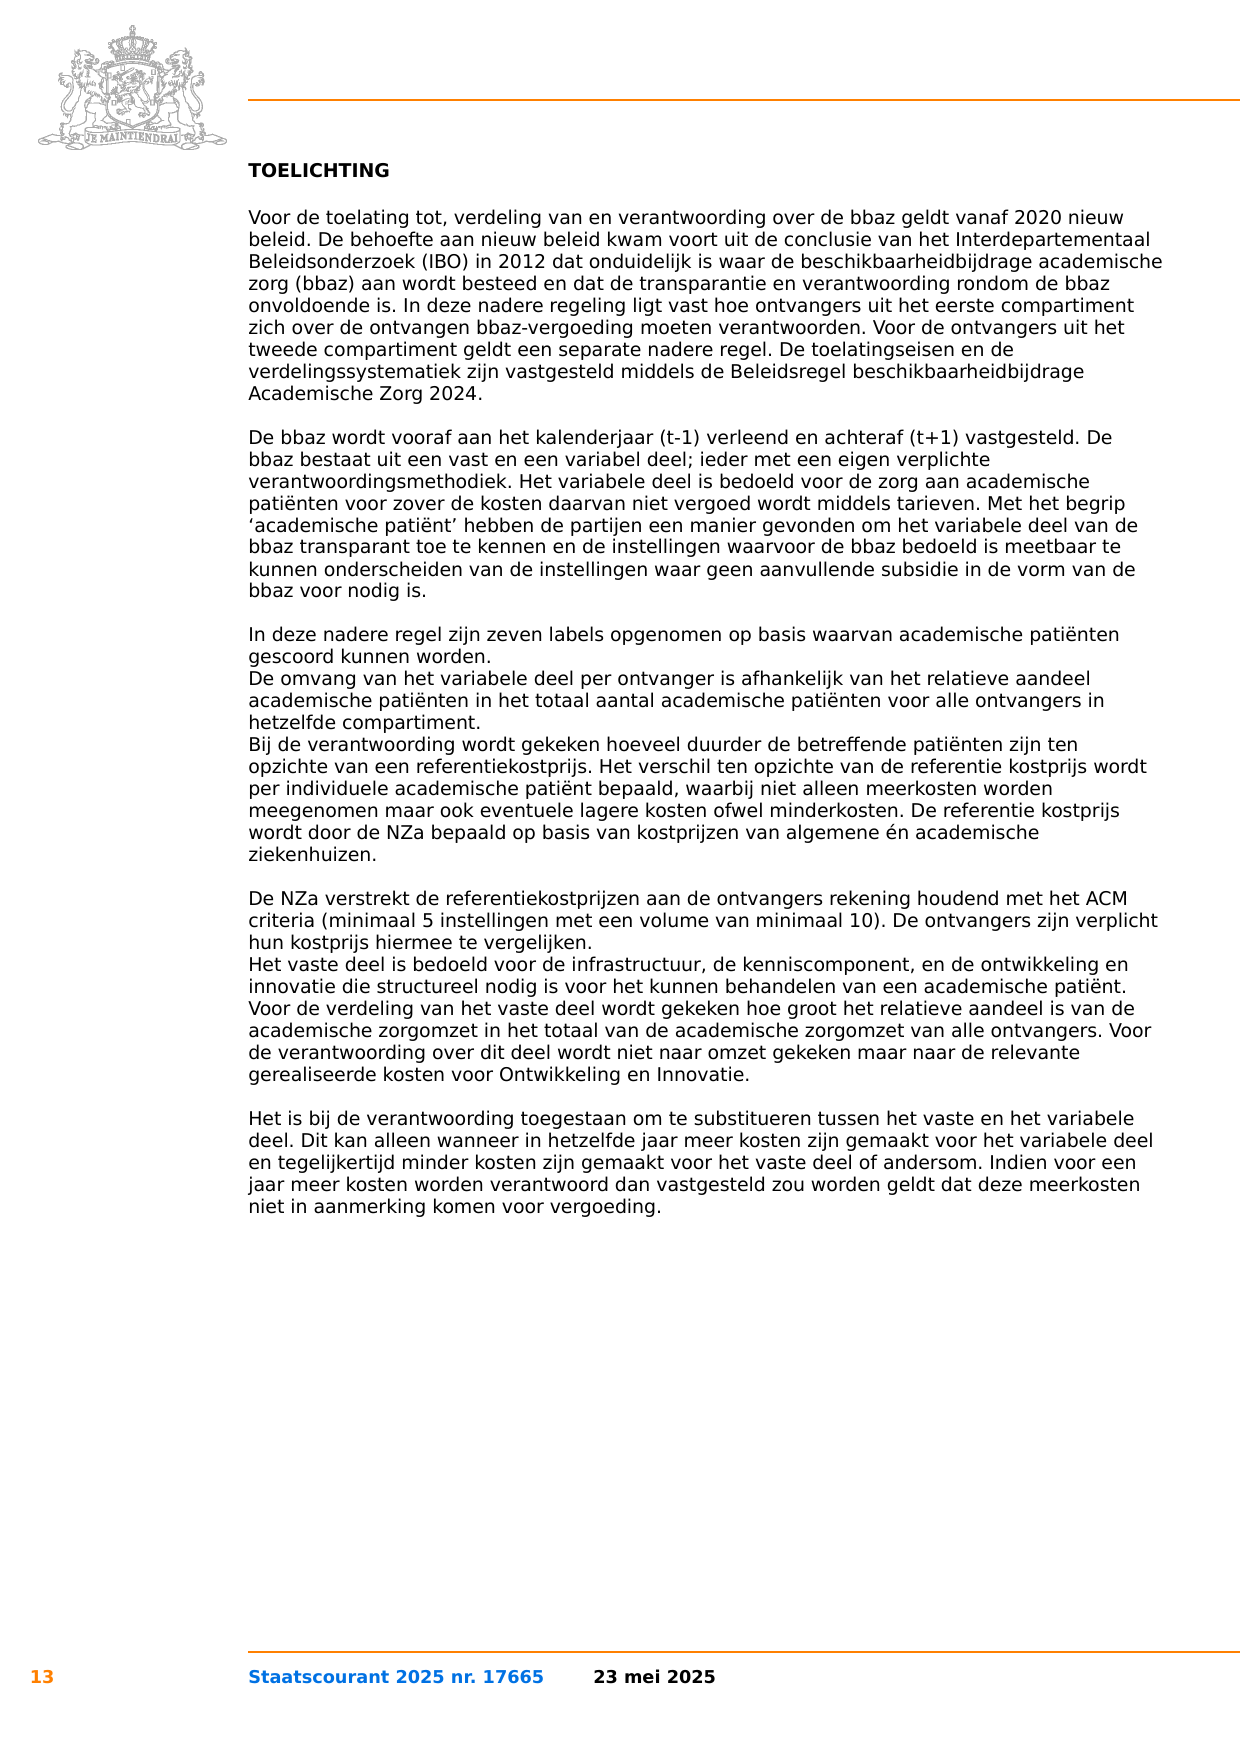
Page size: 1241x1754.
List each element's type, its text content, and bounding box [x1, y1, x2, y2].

text Het vaste deel is bedoeld voor de infrastructuur, de kenniscomponent, en de ontwikkeling en innovatie die structureel nodig is voor het kunnen behandelen van een academische patiënt. Voor de verdeling van het vaste deel wordt gekeken hoe groot het relatieve aandeel is van de academische zorgomzet in het totaal van de academische zorgomzet van alle ontvangers. Voor de verantwoording over dit deel wordt niet naar omzet gekeken maar naar de relevante gerealiseerde kosten voor Ontwikkeling en Innovatie. [248, 954, 1163, 1086]
text De NZa verstrekt de referentiekostprijzen aan de ontvangers rekening houdend met het ACM criteria (minimaal 5 instellingen met een volume van minimaal 10). De ontvangers zijn verplicht hun kostprijs hiermee te vergelijken. [248, 888, 1163, 954]
text Het is bij de verantwoording toegestaan om te substitueren tussen het vaste en het variabele deel. Dit kan alleen wanneer in hetzelfde jaar meer kosten zijn gemaakt voor het variabele deel en tegelijkertijd minder kosten zijn gemaakt voor het vaste deel of andersom. Indien voor een jaar meer kosten worden verantwoord dan vastgesteld zou worden geldt dat deze meerkosten niet in aanmerking komen voor vergoeding. [248, 1108, 1163, 1217]
text De bbaz wordt vooraf aan het kalenderjaar (t-1) verleend en achteraf (t+1) vastgesteld. De bbaz bestaat uit een vast en een variabel deel; ieder met een eigen verplichte verantwoordingsmethodiek. Het variabele deel is bedoeld voor de zorg aan academische patiënten voor zover de kosten daarvan niet vergoed wordt middels tarieven. Met het begrip ‘academische patiënt’ hebben de partijen een manier gevonden om het variabele deel van de bbaz transparant toe te kennen en de instellingen waarvoor de bbaz bedoeld is meetbaar te kunnen onderscheiden van de instellingen waar geen aanvullende subsidie in de vorm van de bbaz voor nodig is. [248, 427, 1163, 602]
text Voor de toelating tot, verdeling van en verantwoording over de bbaz geldt vanaf 2020 nieuw beleid. De behoefte aan nieuw beleid kwam voort uit de conclusie van het Interdepartementaal Beleidsonderzoek (IBO) in 2012 dat onduidelijk is waar de beschikbaarheidbijdrage academische zorg (bbaz) aan wordt besteed en dat de transparantie en verantwoording rondom de bbaz onvoldoende is. In deze nadere regeling ligt vast hoe ontvangers uit het eerste compartiment zich over de ontvangen bbaz-vergoeding moeten verantwoorden. Voor de ontvangers uit het tweede compartiment geldt een separate nadere regel. De toelatingseisen en de verdelingssystematiek zijn vastgesteld middels de Beleidsregel beschikbaarheidbijdrage Academische Zorg 2024. [248, 207, 1163, 405]
text In deze nadere regel zijn zeven labels opgenomen op basis waarvan academische patiënten gescoord kunnen worden. [248, 624, 1163, 668]
text Bij de verantwoording wordt gekeken hoeveel duurder de betreffende patiënten zijn ten opzichte van een referentiekostprijs. Het verschil ten opzichte van de referentie kostprijs wordt per individuele academische patiënt bepaald, waarbij niet alleen meerkosten worden meegenomen maar ook eventuele lagere kosten ofwel minderkosten. De referentie kostprijs wordt door de NZa bepaald op basis van kostprijzen van algemene én academische ziekenhuizen. [248, 734, 1163, 866]
text De omvang van het variabele deel per ontvanger is afhankelijk van het relatieve aandeel academische patiënten in het totaal aantal academische patiënten voor alle ontvangers in hetzelfde compartiment. [248, 668, 1163, 734]
picture [38, 25, 227, 150]
subtitle TOELICHTING [248, 160, 1163, 182]
